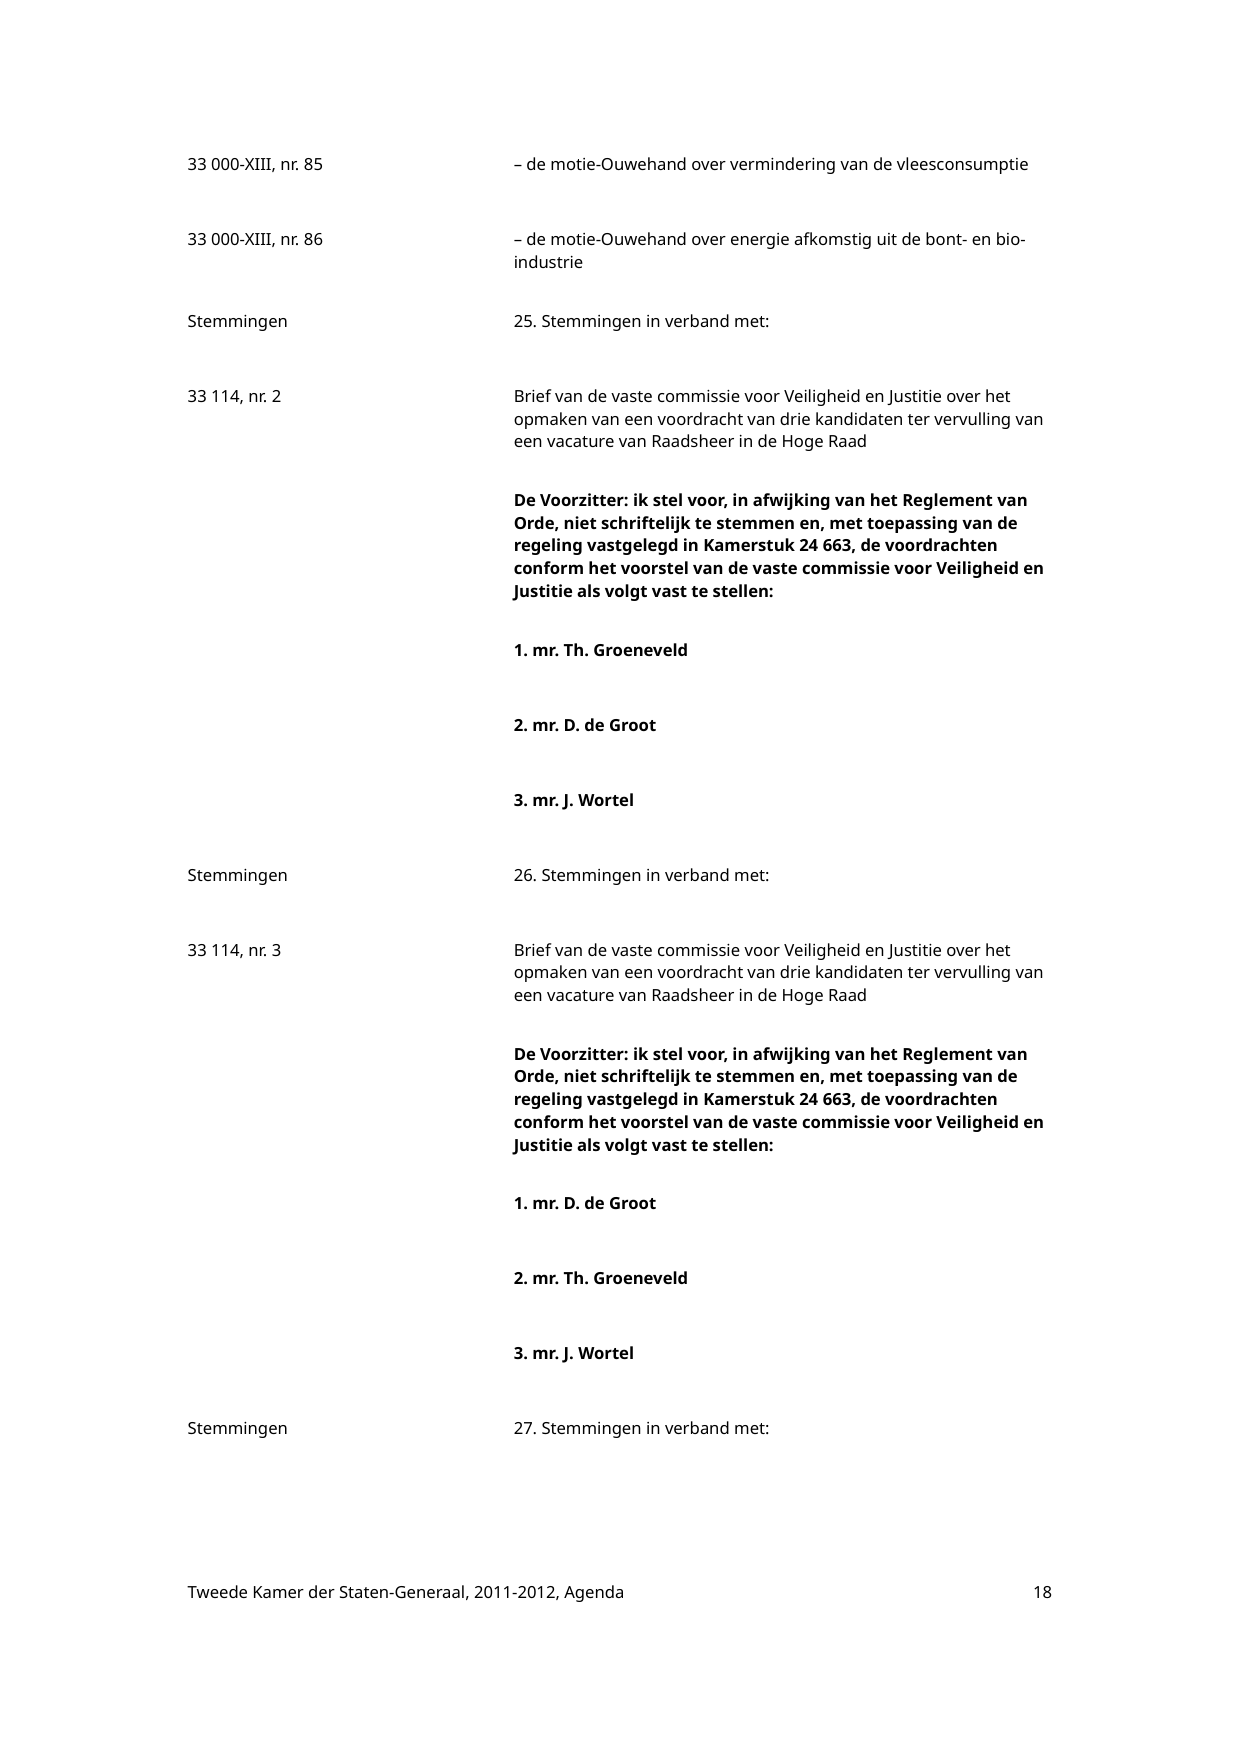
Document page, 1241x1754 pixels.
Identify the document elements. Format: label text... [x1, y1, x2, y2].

table_cell [490, 1414, 510, 1489]
table_cell De Voorzitter: ik stel voor, in afwijking van het Reglement van Orde, niet schriftelijk te stemmen en, met toepassing van de regeling vastgelegd in Kamerstuk 24 663, de voordrachten conform het voorstel van de vaste commissie voor Veiligheid en Justitie als volgt vast te stellen: [510, 486, 1053, 635]
table_cell [490, 635, 510, 710]
table_cell [188, 1039, 490, 1189]
table_cell 33 114, nr. 3 [188, 935, 490, 1039]
table_cell [188, 635, 490, 710]
table_cell [490, 860, 510, 935]
table_cell [188, 486, 490, 635]
table_cell [490, 1339, 510, 1414]
table_cell – de motie-Ouwehand over vermindering van de vleesconsumptie [510, 150, 1053, 225]
table_cell 3. mr. J. Wortel [510, 785, 1053, 860]
table_cell [490, 935, 510, 1039]
table_cell [490, 306, 510, 381]
table_cell [188, 1264, 490, 1339]
table_cell Stemmingen [188, 1414, 490, 1489]
table_cell 25. Stemmingen in verband met: [510, 306, 1053, 381]
table_cell Brief van de vaste commissie voor Veiligheid en Justitie over het opmaken van een voordracht van drie kandidaten ter vervulling van een vacature van Raadsheer in de Hoge Raad [510, 935, 1053, 1039]
table_cell [490, 225, 510, 306]
table_cell 27. Stemmingen in verband met: [510, 1414, 1053, 1489]
table_cell [490, 710, 510, 785]
table_cell [490, 486, 510, 635]
table_cell 33 114, nr. 2 [188, 381, 490, 486]
table_cell – de motie-Ouwehand over energie afkomstig uit de bont- en bio-industrie [510, 225, 1053, 306]
table_cell [490, 1189, 510, 1264]
table_cell [188, 1339, 490, 1414]
table_cell Stemmingen [188, 306, 490, 381]
table_cell 33 000-XIII, nr. 85 [188, 150, 490, 225]
table_cell De Voorzitter: ik stel voor, in afwijking van het Reglement van Orde, niet schriftelijk te stemmen en, met toepassing van de regeling vastgelegd in Kamerstuk 24 663, de voordrachten conform het voorstel van de vaste commissie voor Veiligheid en Justitie als volgt vast te stellen: [510, 1039, 1053, 1189]
table_cell [490, 1039, 510, 1189]
table_cell Stemmingen [188, 860, 490, 935]
table_cell [188, 1189, 490, 1264]
table_cell [188, 710, 490, 785]
table_cell [188, 785, 490, 860]
table_cell 33 000-XIII, nr. 86 [188, 225, 490, 306]
table_cell [490, 381, 510, 486]
table_cell 3. mr. J. Wortel [510, 1339, 1053, 1414]
table_cell 1. mr. Th. Groeneveld [510, 635, 1053, 710]
table_cell 2. mr. Th. Groeneveld [510, 1264, 1053, 1339]
table_cell 1. mr. D. de Groot [510, 1189, 1053, 1264]
table_cell [490, 1264, 510, 1339]
table_cell [490, 785, 510, 860]
table_cell [490, 150, 510, 225]
table_cell 26. Stemmingen in verband met: [510, 860, 1053, 935]
table_cell 2. mr. D. de Groot [510, 710, 1053, 785]
table_cell Brief van de vaste commissie voor Veiligheid en Justitie over het opmaken van een voordracht van drie kandidaten ter vervulling van een vacature van Raadsheer in de Hoge Raad [510, 381, 1053, 486]
